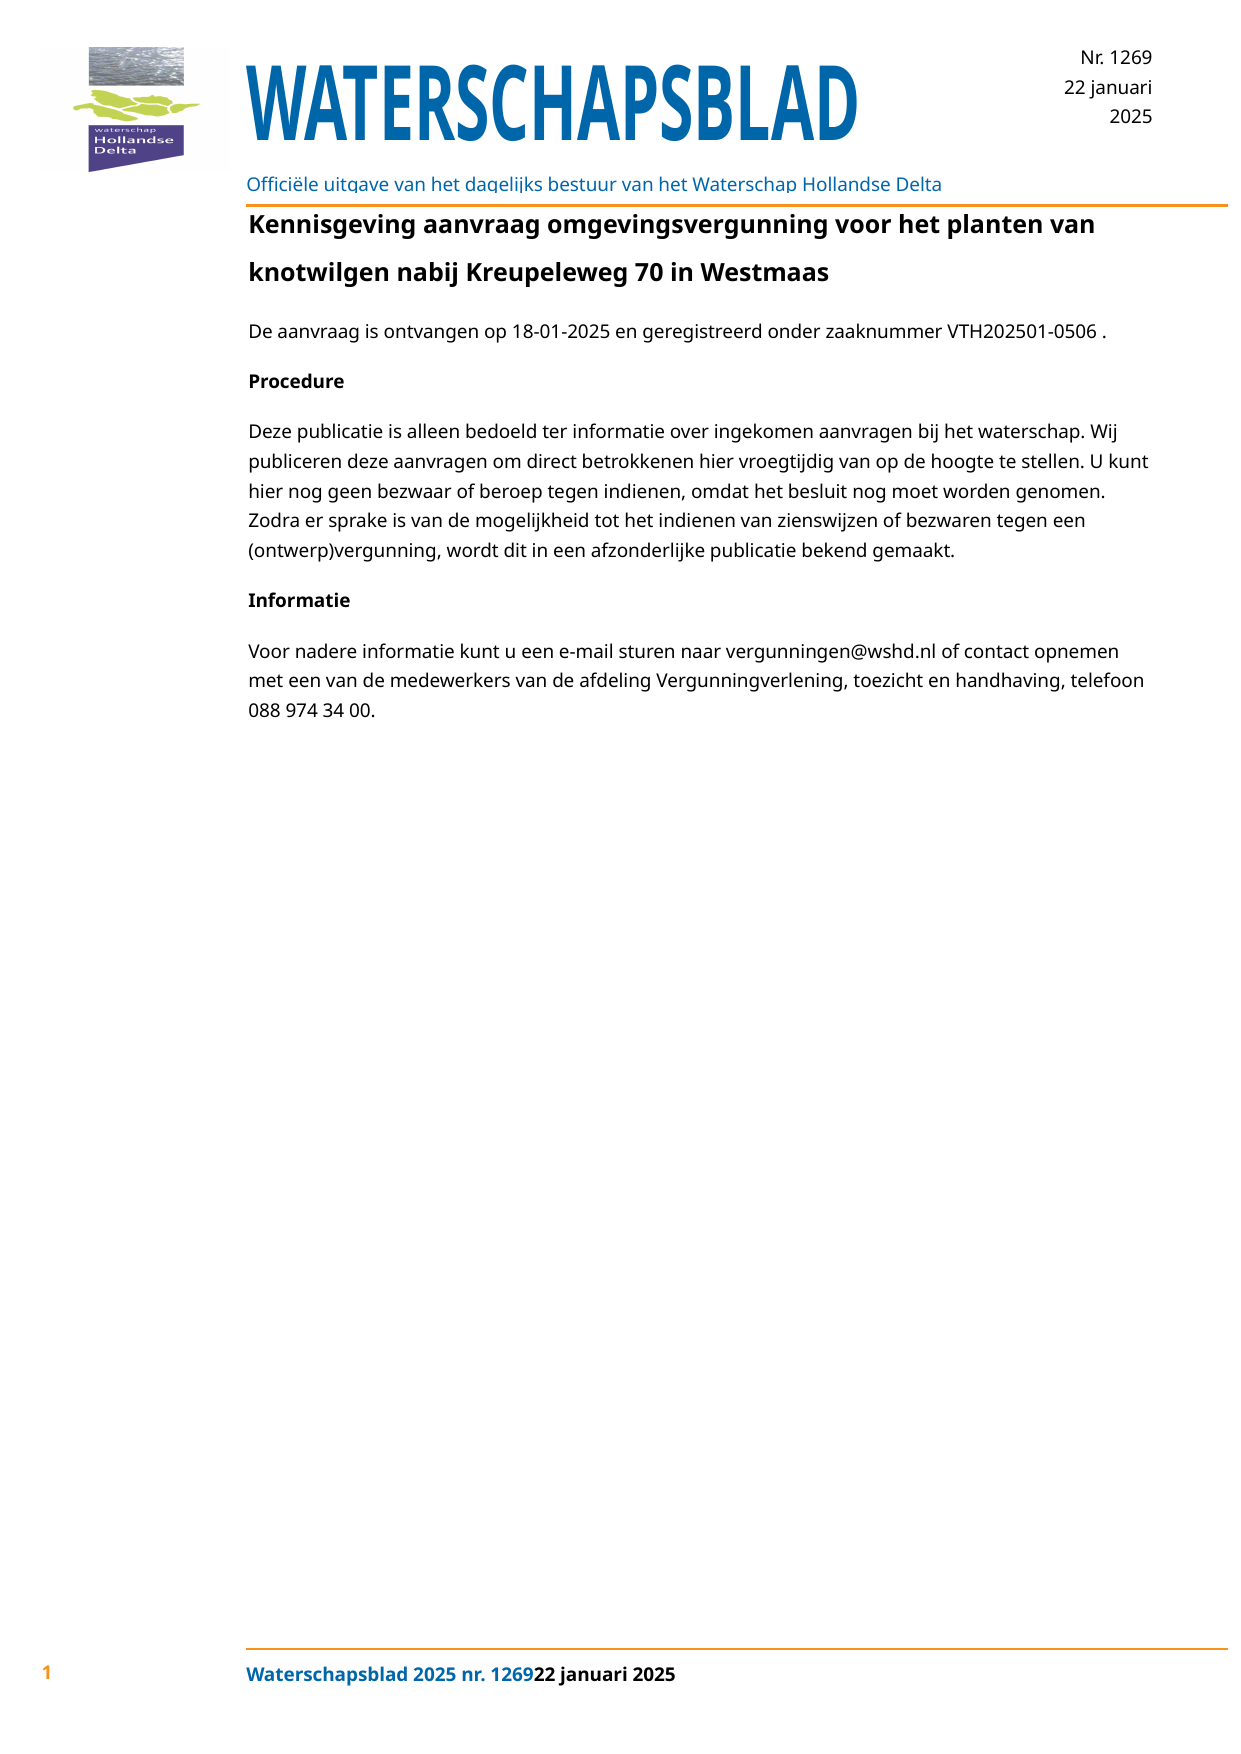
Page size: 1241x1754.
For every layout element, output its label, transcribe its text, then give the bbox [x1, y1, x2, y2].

text Kennisgeving aanvraag omgevingsvergunning voor het planten van knotwilgen nabij Kreupeleweg 70 in Westmaas [248, 207, 1152, 288]
picture [41, 47, 231, 172]
text De aanvraag is ontvangen op 18-01-2025 en geregistreerd onder zaaknummer VTH202501-0506 . [248, 318, 1152, 344]
text Deze publicatie is alleen bedoeld ter informatie over ingekomen aanvragen bij het waterschap. Wij publiceren deze aanvragen om direct betrokkenen hier vroegtijdig van op de hoogte te stellen. U kunt hier nog geen bezwaar of beroep tegen indienen, omdat het besluit nog moet worden genomen. Zodra er sprake is van de mogelijkheid tot het indienen van zienswijzen of bezwaren tegen een (ontwerp)vergunning, wordt dit in een afzonderlijke publicatie bekend gemaakt. [248, 419, 1152, 563]
text Voor nadere informatie kunt u een e-mail sturen naar vergunningen@wshd.nl of contact opnemen met een van de medewerkers van de afdeling Vergunningverlening, toezicht en handhaving, telefoon 088 974 34 00. [248, 638, 1152, 723]
text Informatie [248, 587, 1152, 613]
text Procedure [248, 368, 1152, 394]
